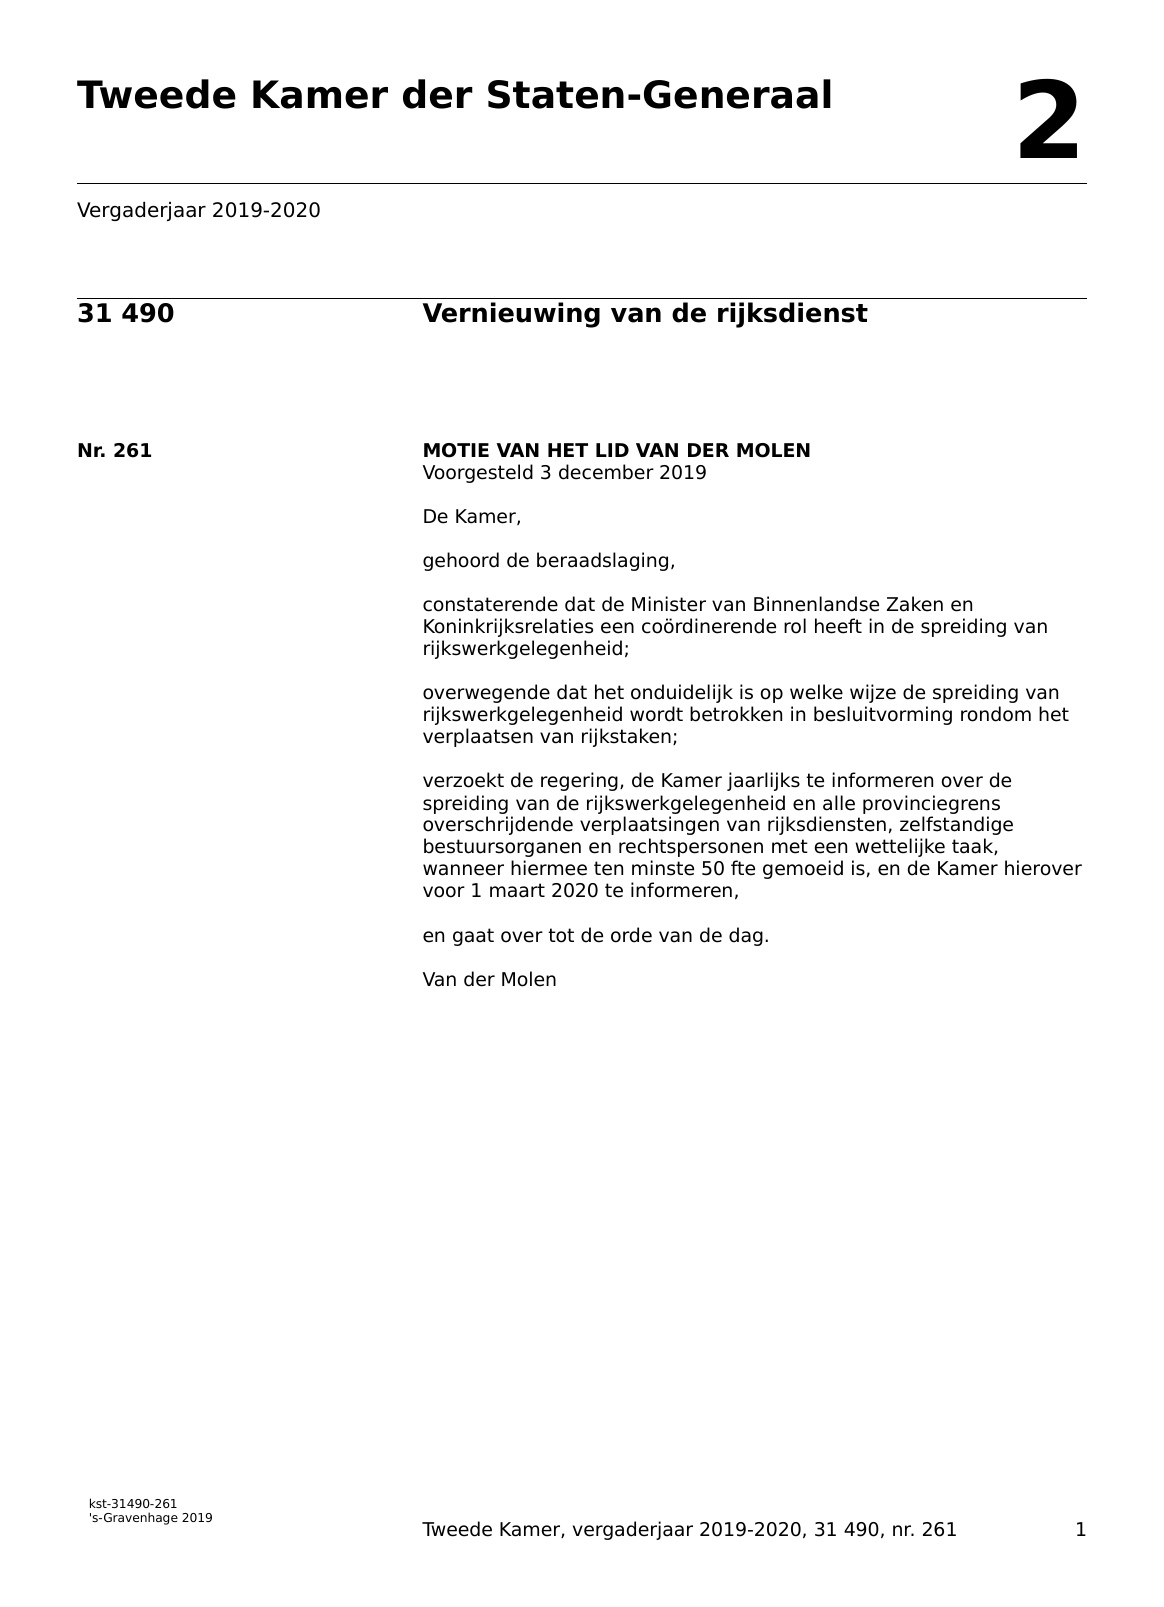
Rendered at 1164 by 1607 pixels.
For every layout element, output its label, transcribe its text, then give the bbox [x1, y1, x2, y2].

text De Kamer, [422, 506, 1087, 528]
text constaterende dat de Minister van Binnenlandse Zaken en Koninkrijksrelaties een coördinerende rol heeft in de spreiding van rijkswerkgelegenheid; [422, 594, 1087, 660]
table_header 2 [886, 59, 1087, 183]
text en gaat over tot de orde van de dag. [422, 924, 1087, 946]
text verzoekt de regering, de Kamer jaarlijks te informeren over de spreiding van de rijkswerkgelegenheid en alle provinciegrens overschrijdende verplaatsingen van rijksdiensten, zelfstandige bestuursorganen en rechtspersonen met een wettelijke taak, wanneer hiermee ten minste 50 fte gemoeid is, en de Kamer hierover voor 1 maart 2020 te informeren, [422, 770, 1087, 902]
text Van der Molen [422, 969, 1087, 991]
text Voorgesteld 3 december 2019 [422, 462, 1087, 484]
table_cell Vergaderjaar 2019-2020 [77, 184, 1087, 298]
text kst-31490-261 [88, 1497, 323, 1511]
text 's-Gravenhage 2019 [88, 1511, 323, 1525]
table_header Tweede Kamer der Staten-Generaal [77, 59, 886, 183]
subtitle 31 490 Vernieuwing van de rijksdienst [77, 299, 1087, 329]
subtitle Nr. 261 MOTIE VAN HET LID VAN DER MOLEN [77, 440, 1087, 462]
text gehoord de beraadslaging, [422, 550, 1087, 572]
text overwegende dat het onduidelijk is op welke wijze de spreiding van rijkswerkgelegenheid wordt betrokken in besluitvorming rondom het verplaatsen van rijkstaken; [422, 682, 1087, 748]
